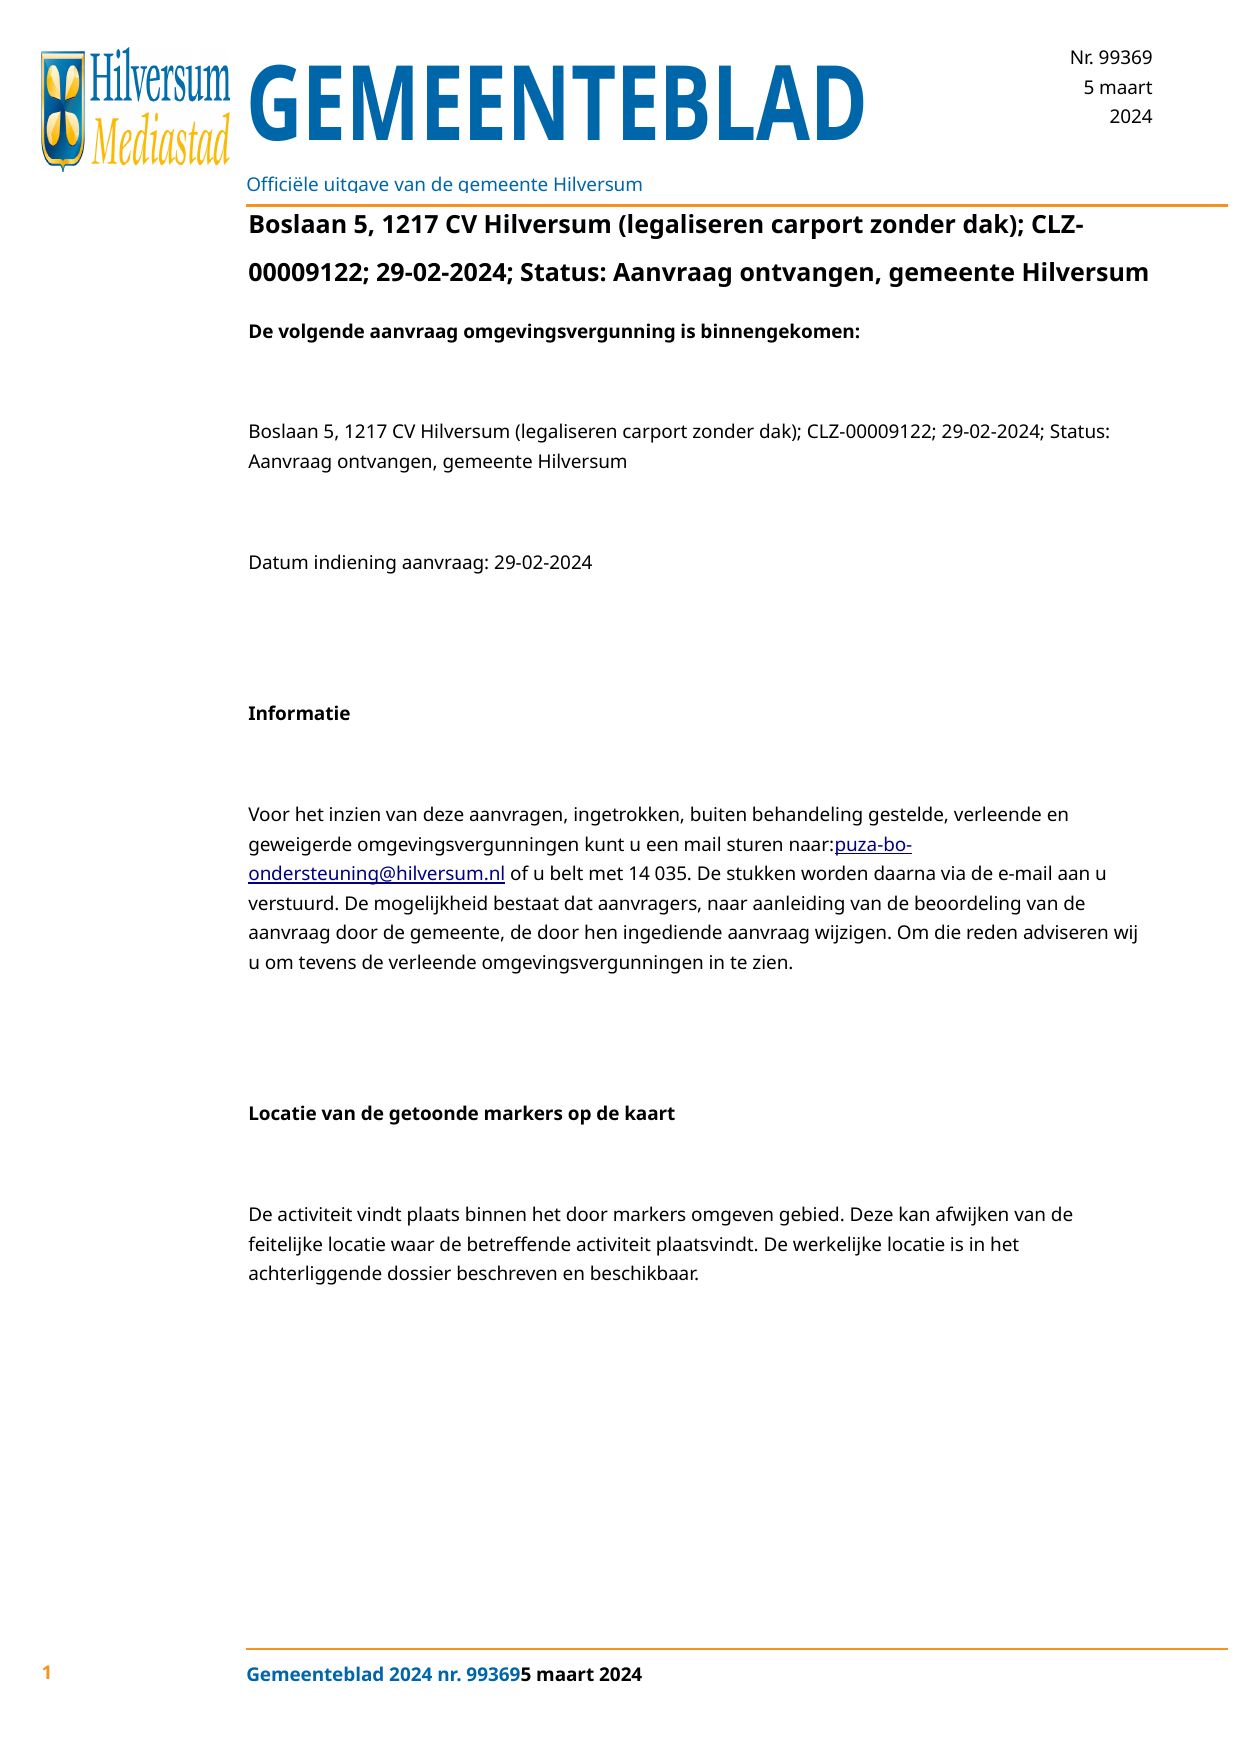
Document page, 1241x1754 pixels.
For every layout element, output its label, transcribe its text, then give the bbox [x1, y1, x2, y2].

text Boslaan 5, 1217 CV Hilversum (legaliseren carport zonder dak); CLZ-00009122; 29-02-2024; Status: Aanvraag ontvangen, gemeente Hilversum [248, 207, 1152, 288]
picture [41, 47, 231, 172]
text Informatie [248, 700, 1152, 726]
text De volgende aanvraag omgevingsvergunning is binnengekomen: [248, 318, 1152, 344]
text Boslaan 5, 1217 CV Hilversum (legaliseren carport zonder dak); CLZ-00009122; 29-02-2024; Status: Aanvraag ontvangen, gemeente Hilversum [248, 419, 1152, 474]
text Datum indiening aanvraag: 29-02-2024 [248, 549, 1152, 575]
text Voor het inzien van deze aanvragen, ingetrokken, buiten behandeling gestelde, verleende en geweigerde omgevingsvergunningen kunt u een mail sturen naar:puza-bo-ondersteuning@hilversum.nl of u belt met 14 035. De stukken worden daarna via de e-mail aan u verstuurd. De mogelijkheid bestaat dat aanvragers, naar aanleiding van de beoordeling van de aanvraag door de gemeente, de door hen ingediende aanvraag wijzigen. Om die reden adviseren wij u om tevens de verleende omgevingsvergunningen in te zien. [248, 801, 1152, 975]
text De activiteit vindt plaats binnen het door markers omgeven gebied. Deze kan afwijken van de feitelijke locatie waar de betreffende activiteit plaatsvindt. De werkelijke locatie is in het achterliggende dossier beschreven en beschikbaar. [248, 1201, 1152, 1286]
text Locatie van de getoonde markers op de kaart [248, 1100, 1152, 1126]
